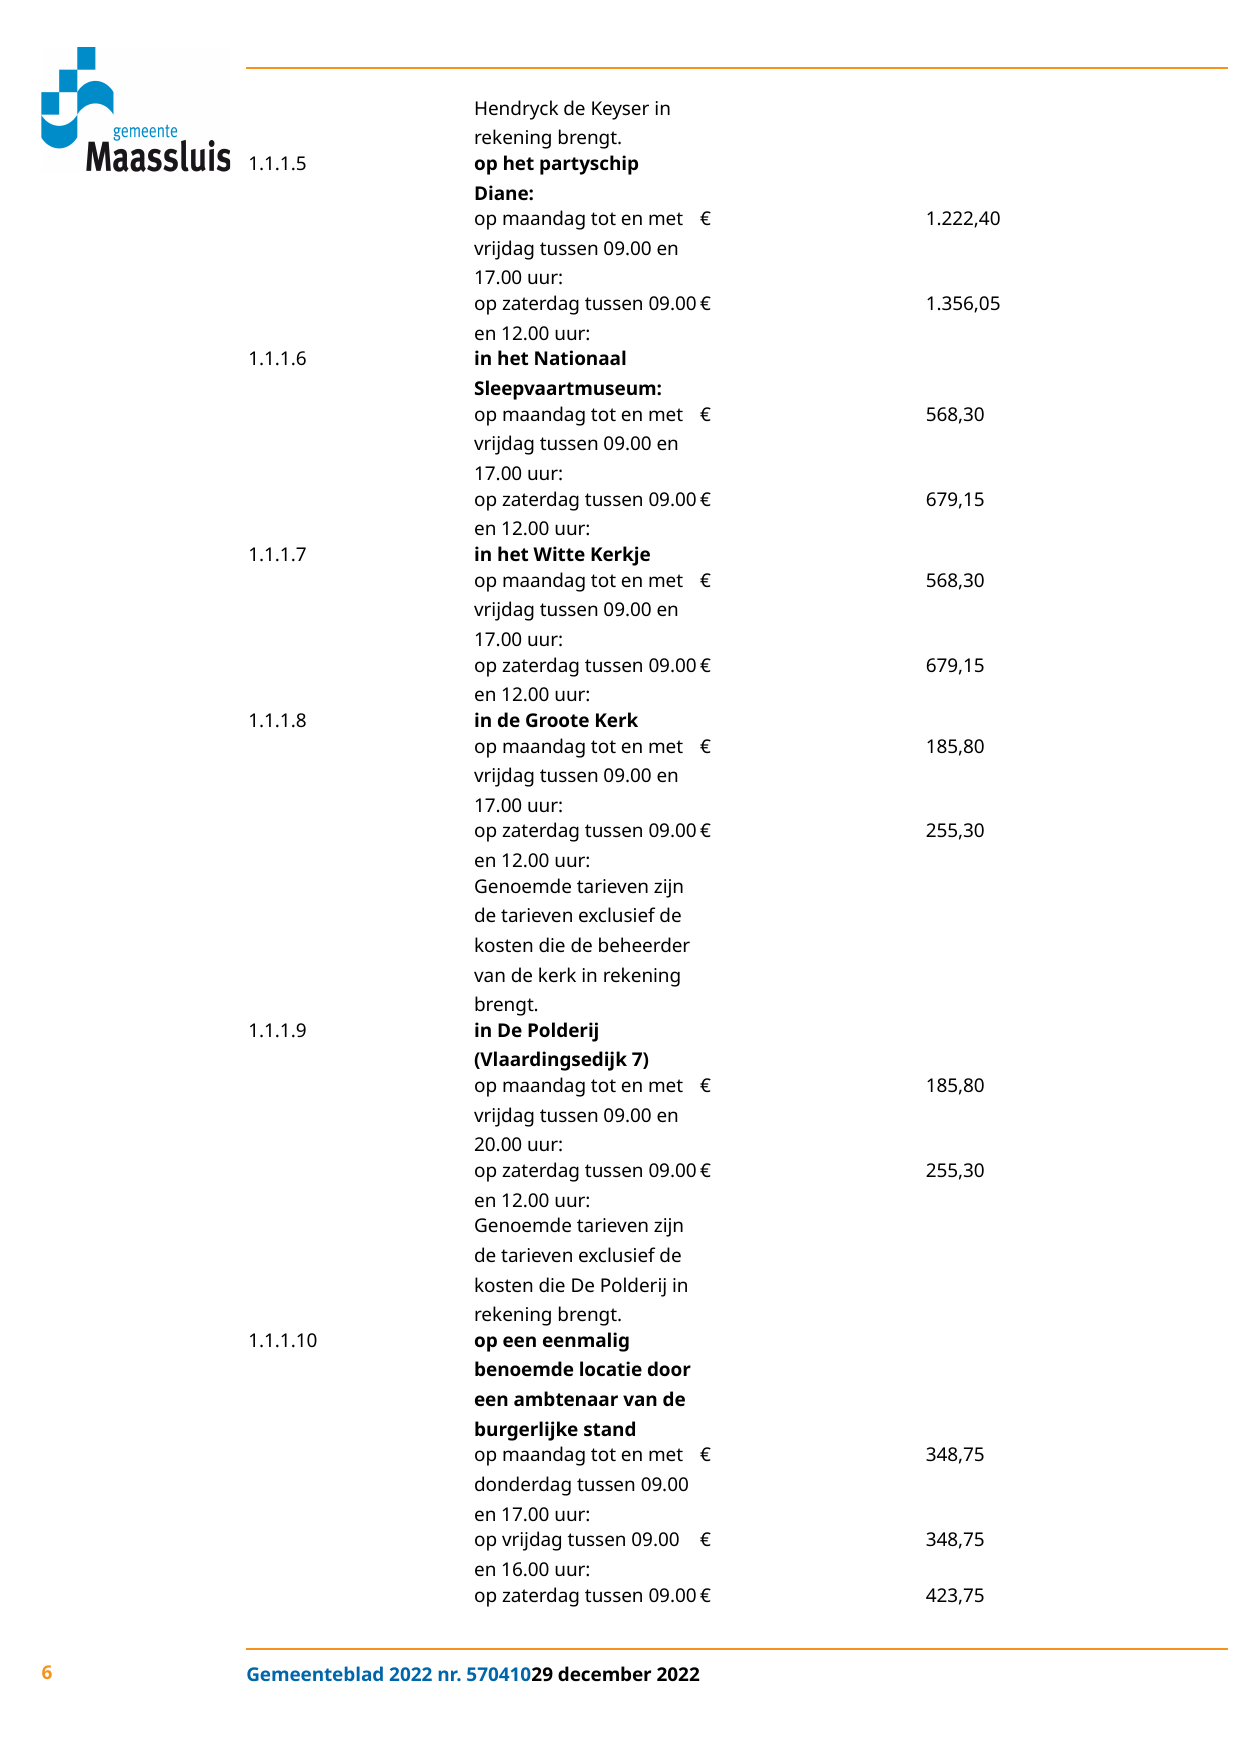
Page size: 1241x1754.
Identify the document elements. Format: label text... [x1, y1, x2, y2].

table_cell [700, 1017, 926, 1072]
table_cell op zaterdag tussen 09.00 en 12.00 uur: [474, 290, 700, 346]
table_cell [248, 1442, 474, 1526]
table_cell 185,80 [926, 1073, 1152, 1157]
table_cell in het Nationaal Sleepvaartmuseum: [474, 346, 700, 401]
table_cell € [700, 733, 926, 818]
table_cell Genoemde tarieven zijn de tarieven exclusief de kosten die de beheerder van de kerk in rekening brengt. [474, 873, 700, 1017]
table_cell [700, 707, 926, 733]
table_cell 679,15 [926, 652, 1152, 707]
table_cell € [700, 818, 926, 873]
table_cell € [700, 1526, 926, 1582]
table_cell [926, 1017, 1152, 1072]
table_cell op maandag tot en met vrijdag tussen 09.00 en 17.00 uur: [474, 567, 700, 652]
table_cell [248, 567, 474, 652]
table_cell [248, 1526, 474, 1582]
table_cell 1.1.1.10 [248, 1327, 474, 1442]
table_cell 255,30 [926, 818, 1152, 873]
table_cell [700, 873, 926, 1017]
table_cell [926, 150, 1152, 205]
table_cell [248, 1213, 474, 1327]
table_cell 1.1.1.8 [248, 707, 474, 733]
table_cell 348,75 [926, 1526, 1152, 1582]
picture [41, 47, 231, 172]
table_cell 1.1.1.5 [248, 150, 474, 205]
table_cell op maandag tot en met vrijdag tussen 09.00 en 17.00 uur: [474, 205, 700, 290]
table_cell € [700, 205, 926, 290]
table_cell [700, 150, 926, 205]
table_cell € [700, 290, 926, 346]
table_cell [700, 1327, 926, 1442]
table_cell [248, 1157, 474, 1213]
table_cell 185,80 [926, 733, 1152, 818]
table_cell [248, 818, 474, 873]
table_cell op zaterdag tussen 09.00 en 12.00 uur: [474, 1157, 700, 1213]
table_cell 679,15 [926, 486, 1152, 541]
table_cell € [700, 1442, 926, 1526]
table_cell op zaterdag tussen 09.00 en 12.00 uur: [474, 818, 700, 873]
table_cell in De Polderij (Vlaardingsedijk 7) [474, 1017, 700, 1072]
table_cell € [700, 652, 926, 707]
table_cell 1.1.1.9 [248, 1017, 474, 1072]
table_cell [700, 1213, 926, 1327]
table_cell [248, 873, 474, 1017]
table_cell [248, 290, 474, 346]
table_cell 568,30 [926, 567, 1152, 652]
table_cell [926, 346, 1152, 401]
picture [41, 47, 77, 92]
table_cell € [700, 486, 926, 541]
table_cell 348,75 [926, 1442, 1152, 1526]
table_cell 1.356,05 [926, 290, 1152, 346]
table_cell [700, 541, 926, 567]
table_cell op het partyschip Diane: [474, 150, 700, 205]
table_cell [248, 1073, 474, 1157]
table_cell [248, 652, 474, 707]
table_cell [926, 873, 1152, 1017]
table_cell [248, 733, 474, 818]
table_cell [926, 541, 1152, 567]
table_cell 1.1.1.6 [248, 346, 474, 401]
table_cell 423,75 [926, 1582, 1152, 1607]
table_cell [926, 1213, 1152, 1327]
table_cell Genoemde tarieven zijn de tarieven exclusief de kosten die De Polderij in rekening brengt. [474, 1213, 700, 1327]
table_cell op een eenmalig benoemde locatie door een ambtenaar van de burgerlijke stand [474, 1327, 700, 1442]
table_cell [926, 1327, 1152, 1442]
table_cell 1.1.1.7 [248, 541, 474, 567]
table_cell 1.222,40 [926, 205, 1152, 290]
table_cell op maandag tot en met donderdag tussen 09.00 en 17.00 uur: [474, 1442, 700, 1526]
table_cell [248, 486, 474, 541]
table_cell op maandag tot en met vrijdag tussen 09.00 en 17.00 uur: [474, 733, 700, 818]
table_cell op zaterdag tussen 09.00 en 12.00 uur: [474, 652, 700, 707]
table_cell [700, 95, 926, 150]
table_cell [248, 401, 474, 486]
table_cell op zaterdag tussen 09.00 [474, 1582, 700, 1607]
table_cell in het Witte Kerkje [474, 541, 700, 567]
table_cell € [700, 1157, 926, 1213]
table_cell 255,30 [926, 1157, 1152, 1213]
table_cell in de Groote Kerk [474, 707, 700, 733]
table_cell op vrijdag tussen 09.00 en 16.00 uur: [474, 1526, 700, 1582]
table_cell op maandag tot en met vrijdag tussen 09.00 en 20.00 uur: [474, 1073, 700, 1157]
table_cell [700, 346, 926, 401]
table_cell op zaterdag tussen 09.00 en 12.00 uur: [474, 486, 700, 541]
table_cell [926, 95, 1152, 150]
table_cell € [700, 1073, 926, 1157]
table_cell op maandag tot en met vrijdag tussen 09.00 en 17.00 uur: [474, 401, 700, 486]
table_cell [248, 205, 474, 290]
table_cell 568,30 [926, 401, 1152, 486]
table_cell [926, 707, 1152, 733]
table_cell [248, 95, 474, 150]
table_cell Hendryck de Keyser in rekening brengt. [474, 95, 700, 150]
table_cell [248, 1582, 474, 1607]
table_cell € [700, 1582, 926, 1607]
table_cell € [700, 401, 926, 486]
table_cell € [700, 567, 926, 652]
